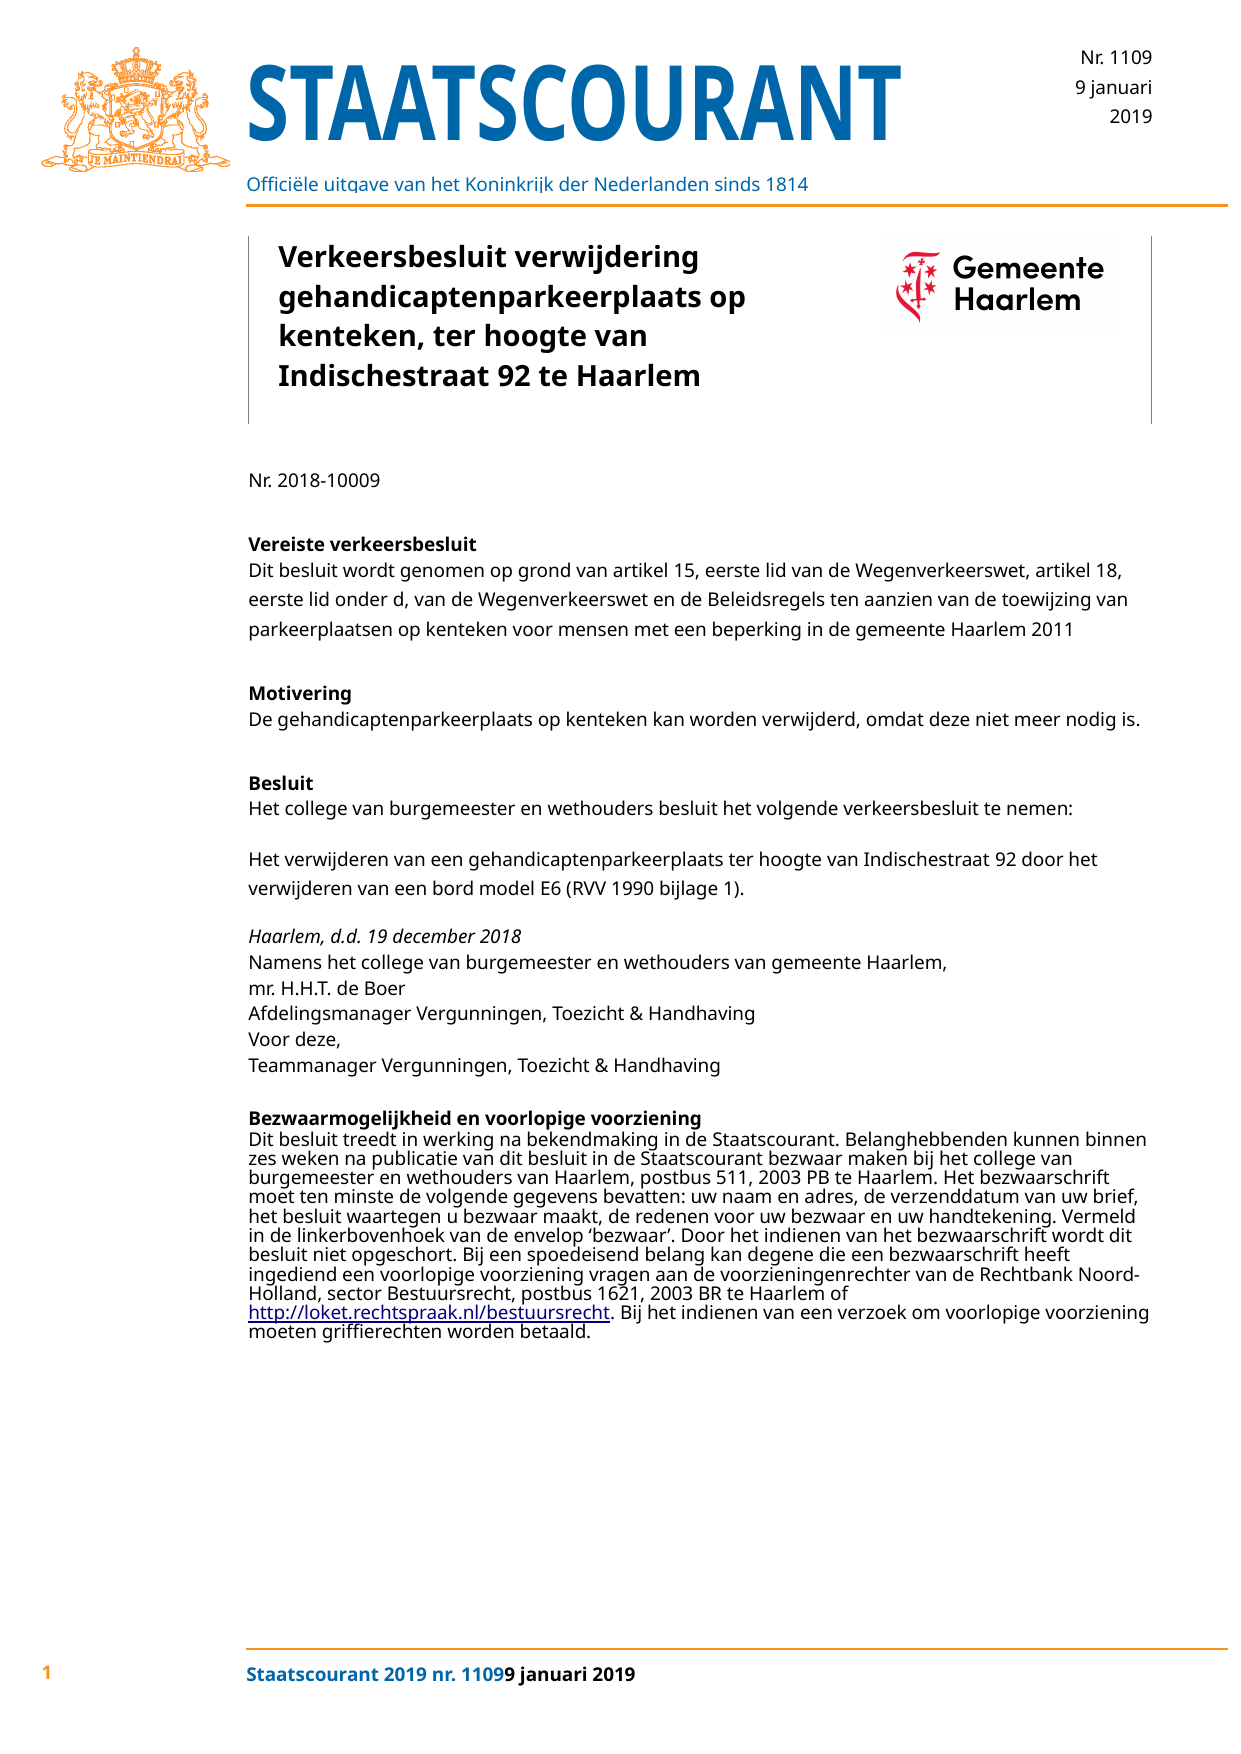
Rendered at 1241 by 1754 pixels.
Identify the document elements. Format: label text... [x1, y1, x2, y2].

picture [882, 236, 1119, 331]
text Bezwaarmogelijkheid en voorlopige voorziening [248, 1105, 1152, 1131]
text Teammanager Vergunningen, Toezicht & Handhaving [248, 1052, 1152, 1078]
text Vereiste verkeersbesluit [248, 531, 1152, 557]
picture [41, 47, 231, 172]
text mr. H.H.T. de Boer [248, 975, 1152, 1001]
text Dit besluit treedt in werking na bekendmaking in de Staatscourant. Belanghebbenden kunnen binnen zes weken na publicatie van dit besluit in de Staatscourant bezwaar maken bij het college van burgemeester en wethouders van Haarlem, postbus 511, 2003 PB te Haarlem. Het bezwaarschrift moet ten minste de volgende gegevens bevatten: uw naam en adres, de verzenddatum van uw brief, het besluit waartegen u bezwaar maakt, de redenen voor uw bezwaar en uw handtekening. Vermeld in de linkerbovenhoek van de envelop ‘bezwaar’. Door het indienen van het bezwaarschrift wordt dit besluit niet opgeschort. Bij een spoedeisend belang kan degene die een bezwaarschrift heeft ingediend een voorlopige voorziening vragen aan de voorzieningenrechter van de Rechtbank Noord-Holland, sector Bestuursrecht, postbus 1621, 2003 BR te Haarlem of http://loket.rechtspraak.nl/bestuursrecht. Bij het indienen van een verzoek om voorlopige voorziening moeten griffierechten worden betaald. [248, 1131, 1152, 1343]
text Haarlem, d.d. 19 december 2018 [248, 923, 1152, 949]
text Besluit [248, 770, 1152, 796]
table_header Verkeersbesluit verwijdering gehandicaptenparkeerplaats op kenteken, ter hoogte van Indischestraat 92 te Haarlem [249, 236, 850, 424]
text Het verwijderen van een gehandicaptenparkeerplaats ter hoogte van Indischestraat 92 door het verwijderen van een bord model E6 (RVV 1990 bijlage 1). [248, 846, 1152, 901]
text Afdelingsmanager Vergunningen, Toezicht & Handhaving [248, 1001, 1152, 1026]
table_header [850, 236, 1151, 424]
text De gehandicaptenparkeerplaats op kenteken kan worden verwijderd, omdat deze niet meer nodig is. [248, 706, 1152, 732]
text Nr. 2018-10009 [248, 467, 1152, 493]
text Het college van burgemeester en wethouders besluit het volgende verkeersbesluit te nemen: [248, 796, 1152, 821]
text Namens het college van burgemeester en wethouders van gemeente Haarlem, [248, 949, 1152, 975]
text Motivering [248, 680, 1152, 706]
text Voor deze, [248, 1026, 1152, 1052]
text Dit besluit wordt genomen op grond van artikel 15, eerste lid van de Wegenverkeerswet, artikel 18, eerste lid onder d, van de Wegenverkeerswet en de Beleidsregels ten aanzien van de toewijzing van parkeerplaatsen op kenteken voor mensen met een beperking in de gemeente Haarlem 2011 [248, 557, 1152, 642]
